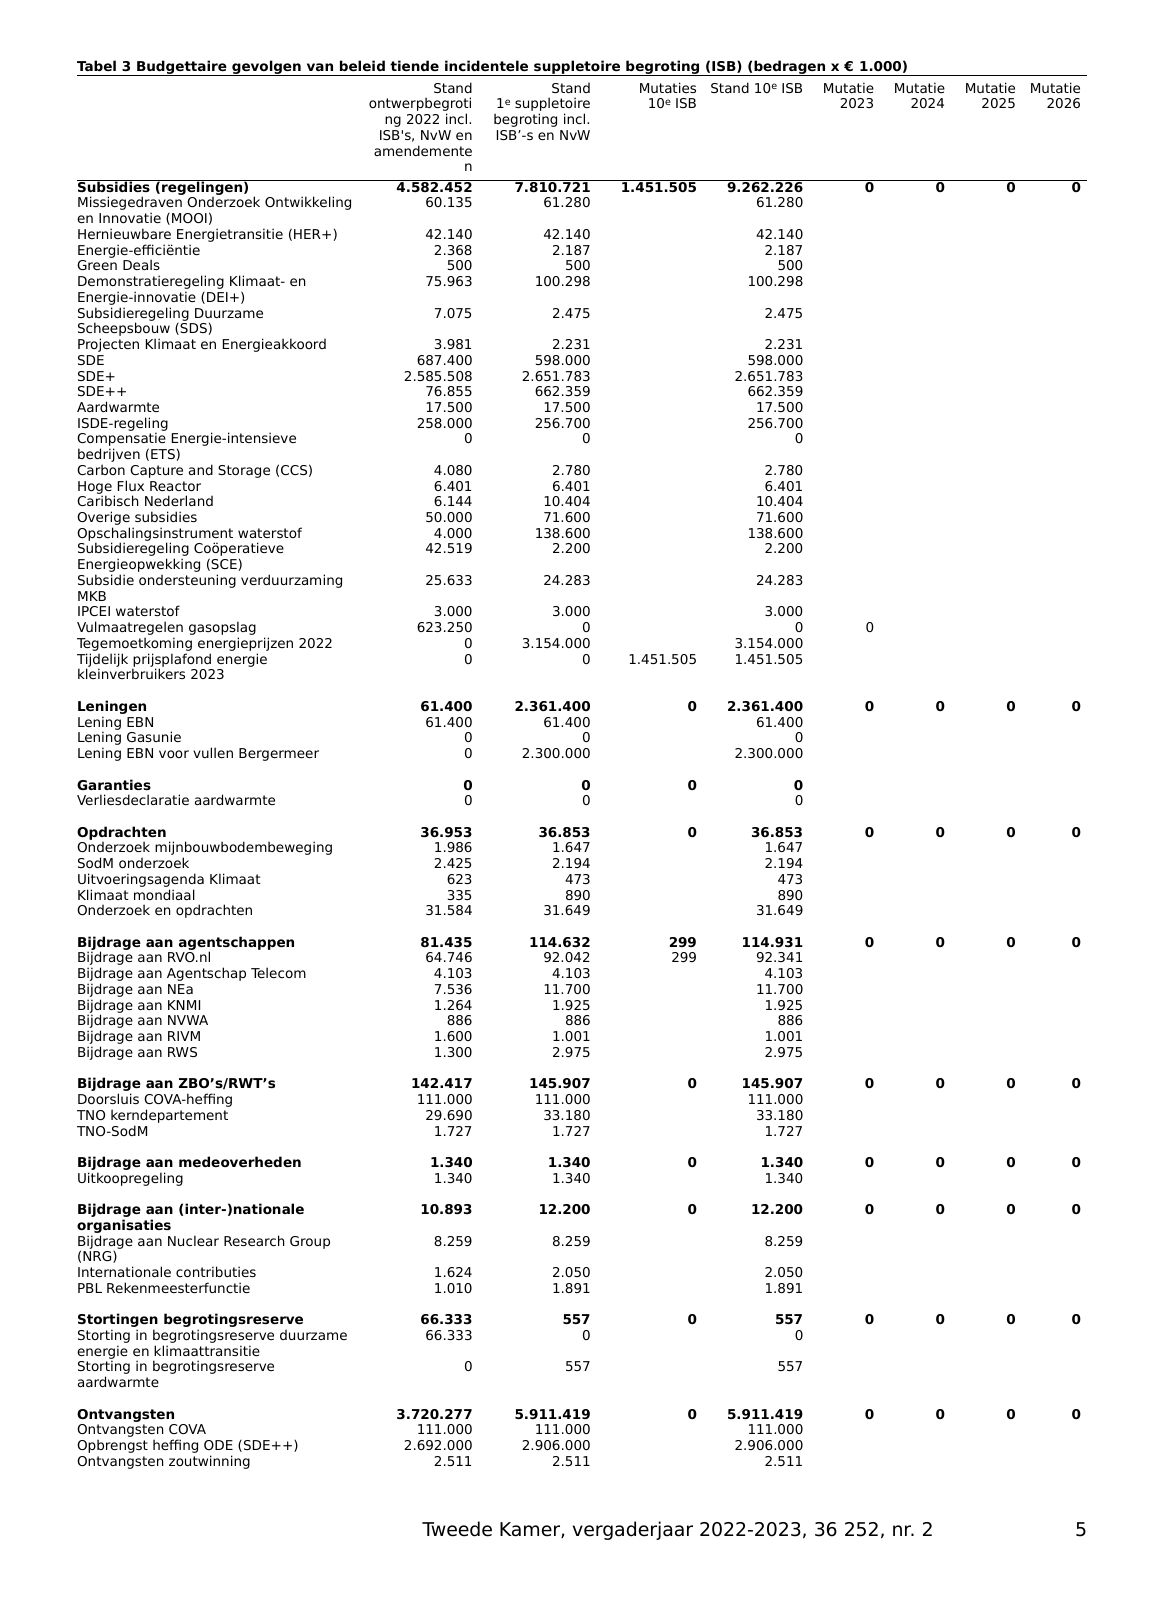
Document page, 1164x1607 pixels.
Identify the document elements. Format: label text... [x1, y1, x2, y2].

table_cell [596, 966, 703, 982]
table_cell 0 [596, 1155, 703, 1171]
table_cell [1022, 573, 1087, 604]
table_cell [809, 479, 880, 494]
table_cell [951, 1092, 1022, 1108]
table_cell 61.280 [703, 195, 809, 227]
table_cell 299 [596, 935, 703, 950]
table_cell 0 [809, 1312, 880, 1328]
table_cell [809, 368, 880, 384]
table_cell [596, 1438, 703, 1454]
table_cell [596, 604, 703, 620]
table_cell [880, 526, 951, 541]
table_cell [809, 337, 880, 353]
table_cell [1022, 1438, 1087, 1454]
table_cell [809, 416, 880, 431]
table_cell [880, 1139, 951, 1155]
table_cell Tegemoetkoming energieprijzen 2022 [77, 636, 360, 651]
table_cell 0 [596, 1312, 703, 1328]
table_cell Mutatie 2024 [880, 76, 951, 179]
table_cell TNO kerndepartement [77, 1108, 360, 1123]
table_cell [809, 714, 880, 730]
table_cell [596, 274, 703, 305]
table_cell [596, 888, 703, 903]
table_cell [880, 620, 951, 636]
table_cell 0 [951, 1076, 1022, 1092]
table_cell 2.651.783 [478, 368, 596, 384]
table_cell [1022, 1123, 1087, 1139]
table_cell [951, 1234, 1022, 1265]
table_cell Stortingen begrotingsreserve [77, 1312, 360, 1328]
table_cell 1.340 [478, 1155, 596, 1171]
table_cell [880, 305, 951, 337]
table_cell [1022, 384, 1087, 400]
table_cell [1022, 1234, 1087, 1265]
table_cell [809, 856, 880, 872]
table_cell [1022, 1281, 1087, 1296]
table_cell [880, 258, 951, 274]
table_cell 0 [360, 730, 478, 746]
table_cell 557 [478, 1359, 596, 1391]
table_cell 0 [951, 699, 1022, 714]
table_cell [951, 400, 1022, 416]
table_cell [360, 1186, 478, 1202]
table_cell 24.283 [478, 573, 596, 604]
table_cell 256.700 [478, 416, 596, 431]
table_cell 598.000 [478, 353, 596, 368]
table_cell 2.906.000 [703, 1438, 809, 1454]
table_cell 9.262.226 [703, 181, 809, 195]
table_cell 61.400 [703, 714, 809, 730]
table_cell 2.585.508 [360, 368, 478, 384]
table_cell 100.298 [478, 274, 596, 305]
table_cell Stand 10e ISB [703, 76, 809, 179]
table_cell IPCEI waterstof [77, 604, 360, 620]
table_cell [1022, 966, 1087, 982]
table_cell [880, 1265, 951, 1281]
table_cell [951, 903, 1022, 919]
table_cell 0 [478, 793, 596, 809]
table_cell 335 [360, 888, 478, 903]
table_cell [951, 714, 1022, 730]
table_cell [596, 1234, 703, 1265]
table_cell [596, 400, 703, 416]
table_cell Uitvoeringsagenda Klimaat [77, 872, 360, 887]
table_cell 138.600 [703, 526, 809, 541]
table_cell [880, 1029, 951, 1045]
table_cell [1022, 463, 1087, 478]
table_cell Storting in begrotingsreserve duurzame energie en klimaattransitie [77, 1328, 360, 1359]
table_cell 2.651.783 [703, 368, 809, 384]
table_cell [1022, 1171, 1087, 1186]
table_cell 2.511 [360, 1454, 478, 1469]
table_cell 0 [951, 1406, 1022, 1422]
table_cell 1.925 [478, 998, 596, 1013]
table_cell [880, 793, 951, 809]
table_cell [951, 1139, 1022, 1155]
table_cell Ontvangsten [77, 1406, 360, 1422]
table_cell [1022, 998, 1087, 1013]
table_cell [951, 1281, 1022, 1296]
table_cell 76.855 [360, 384, 478, 400]
table_cell Leningen [77, 699, 360, 714]
table_cell [809, 1123, 880, 1139]
table_cell 0 [880, 1312, 951, 1328]
table_cell ISDE-regeling [77, 416, 360, 431]
table_cell 71.600 [703, 510, 809, 526]
table_cell Onderzoek en opdrachten [77, 903, 360, 919]
table_cell 1.891 [703, 1281, 809, 1296]
table_cell 2.475 [703, 305, 809, 337]
table_cell 0 [809, 181, 880, 195]
table_cell Doorsluis COVA-heffing [77, 1092, 360, 1108]
table_cell 25.633 [360, 573, 478, 604]
table_cell [809, 274, 880, 305]
table_cell 500 [478, 258, 596, 274]
table_cell 557 [703, 1359, 809, 1391]
table_cell 10.404 [703, 494, 809, 510]
table_cell [809, 730, 880, 746]
table_cell [880, 1108, 951, 1123]
table_cell 0 [880, 1202, 951, 1233]
table_cell [1022, 368, 1087, 384]
table_cell [596, 526, 703, 541]
table_cell [478, 762, 596, 777]
table_cell 100.298 [703, 274, 809, 305]
table_cell 473 [478, 872, 596, 887]
table_cell 2.425 [360, 856, 478, 872]
table_cell 8.259 [478, 1234, 596, 1265]
table_cell 2.231 [478, 337, 596, 353]
table_cell [880, 950, 951, 966]
table_cell 75.963 [360, 274, 478, 305]
table_cell [951, 494, 1022, 510]
table_cell Mutatie 2025 [951, 76, 1022, 179]
table_cell [951, 463, 1022, 478]
table_cell 0 [880, 181, 951, 195]
table_cell 886 [478, 1013, 596, 1029]
table_cell 1.300 [360, 1045, 478, 1060]
table_cell [596, 919, 703, 934]
table_cell 687.400 [360, 353, 478, 368]
table_cell [809, 777, 880, 793]
table_cell 0 [809, 699, 880, 714]
table_cell 0 [1022, 825, 1087, 840]
table_cell 60.135 [360, 195, 478, 227]
table_cell 6.401 [703, 479, 809, 494]
table_cell 24.283 [703, 573, 809, 604]
table_cell Lening EBN [77, 714, 360, 730]
table_cell [1022, 888, 1087, 903]
table_cell [951, 227, 1022, 242]
table_cell 31.649 [703, 903, 809, 919]
table_cell Bijdrage aan medeoverheden [77, 1155, 360, 1171]
table_cell 1.264 [360, 998, 478, 1013]
table_cell [596, 573, 703, 604]
table_cell [951, 195, 1022, 227]
table_cell Opdrachten [77, 825, 360, 840]
table_cell [880, 1281, 951, 1296]
table_cell [596, 258, 703, 274]
table_cell 1.727 [703, 1123, 809, 1139]
table_cell [880, 1454, 951, 1469]
table_cell [809, 305, 880, 337]
table_cell [880, 1422, 951, 1438]
table_cell [951, 1186, 1022, 1202]
table_cell 1.891 [478, 1281, 596, 1296]
table_cell 886 [360, 1013, 478, 1029]
table_cell 0 [809, 1406, 880, 1422]
table_cell [1022, 1029, 1087, 1045]
table_cell Onderzoek mijnbouwbodembeweging [77, 840, 360, 856]
table_cell 0 [951, 1202, 1022, 1233]
table_cell [880, 368, 951, 384]
table_cell Compensatie Energie-intensieve bedrijven (ETS) [77, 431, 360, 463]
table_cell 64.746 [360, 950, 478, 966]
table_cell 111.000 [478, 1422, 596, 1438]
table_cell [596, 856, 703, 872]
table_cell [880, 463, 951, 478]
table_cell [809, 494, 880, 510]
table_cell 0 [596, 1202, 703, 1233]
table_cell [77, 1186, 360, 1202]
table_cell 0 [596, 699, 703, 714]
table_cell [596, 243, 703, 258]
table_cell [596, 872, 703, 887]
table_cell [880, 636, 951, 651]
table_cell [880, 274, 951, 305]
table_cell [809, 243, 880, 258]
table_cell Overige subsidies [77, 510, 360, 526]
table_cell [809, 1438, 880, 1454]
table_cell 4.103 [478, 966, 596, 982]
table_cell [951, 1060, 1022, 1076]
table_cell 0 [809, 1076, 880, 1092]
table_cell [880, 243, 951, 258]
table_cell 662.359 [478, 384, 596, 400]
table_cell [596, 1359, 703, 1391]
table_cell [1022, 982, 1087, 997]
table_cell 2.780 [478, 463, 596, 478]
table_cell [809, 793, 880, 809]
table_cell 92.042 [478, 950, 596, 966]
table_cell [596, 1092, 703, 1108]
table_cell 8.259 [360, 1234, 478, 1265]
table_cell [880, 856, 951, 872]
table_cell 111.000 [360, 1422, 478, 1438]
table_cell Green Deals [77, 258, 360, 274]
table_cell [809, 1296, 880, 1312]
table_cell 890 [478, 888, 596, 903]
table_cell [596, 1108, 703, 1123]
table_cell Mutaties 10e ISB [596, 76, 703, 179]
table_cell 61.400 [478, 714, 596, 730]
table_cell 0 [809, 1202, 880, 1233]
table_cell 50.000 [360, 510, 478, 526]
table_cell [1022, 636, 1087, 651]
table_cell Energie-efficiëntie [77, 243, 360, 258]
table_cell [1022, 620, 1087, 636]
table_cell 61.400 [360, 714, 478, 730]
table_cell [880, 714, 951, 730]
table_cell Bijdrage aan RIVM [77, 1029, 360, 1045]
table_cell 31.649 [478, 903, 596, 919]
table_cell [880, 982, 951, 997]
table_cell 111.000 [478, 1092, 596, 1108]
table_cell Opbrengst heffing ODE (SDE++) [77, 1438, 360, 1454]
table_cell [880, 510, 951, 526]
table_cell SodM onderzoek [77, 856, 360, 872]
table_cell 0 [809, 825, 880, 840]
table_cell Demonstratieregeling Klimaat- en Energie-innovatie (DEI+) [77, 274, 360, 305]
table_cell [703, 1391, 809, 1406]
table_cell 0 [951, 935, 1022, 950]
table_cell [478, 1139, 596, 1155]
table_cell 2.906.000 [478, 1438, 596, 1454]
table_cell [596, 762, 703, 777]
table_cell 0 [360, 777, 478, 793]
table_cell [596, 384, 703, 400]
table_cell [596, 305, 703, 337]
table_cell Bijdrage aan NEa [77, 982, 360, 997]
table_cell [478, 1186, 596, 1202]
table_cell 473 [703, 872, 809, 887]
table_cell 0 [596, 825, 703, 840]
table_cell [77, 762, 360, 777]
table_cell [809, 872, 880, 887]
table_cell [360, 1391, 478, 1406]
table_cell TNO-SodM [77, 1123, 360, 1139]
table_cell [1022, 195, 1087, 227]
table_cell 0 [809, 935, 880, 950]
table_cell 2.361.400 [703, 699, 809, 714]
table_cell SDE++ [77, 384, 360, 400]
table_cell [880, 541, 951, 573]
table_cell [880, 400, 951, 416]
table_cell [951, 1029, 1022, 1045]
table_cell 1.925 [703, 998, 809, 1013]
table_cell [478, 1391, 596, 1406]
table_cell [1022, 950, 1087, 966]
table_cell [596, 494, 703, 510]
table_cell [809, 1422, 880, 1438]
table_cell [1022, 1391, 1087, 1406]
table_cell [1022, 730, 1087, 746]
table_cell [596, 479, 703, 494]
table_cell [1022, 1092, 1087, 1108]
table_cell 299 [596, 950, 703, 966]
table_cell [1022, 431, 1087, 463]
table_cell [809, 1186, 880, 1202]
table_cell [809, 463, 880, 478]
table_cell [596, 1029, 703, 1045]
table_cell [809, 840, 880, 856]
table_cell [809, 762, 880, 777]
table_cell [951, 651, 1022, 683]
table_cell [596, 541, 703, 573]
table_cell 256.700 [703, 416, 809, 431]
table_cell 33.180 [703, 1108, 809, 1123]
table_cell [880, 888, 951, 903]
table_cell 111.000 [703, 1092, 809, 1108]
table_cell 0 [1022, 1406, 1087, 1422]
table_cell 31.584 [360, 903, 478, 919]
table_cell 1.340 [360, 1155, 478, 1171]
table_cell 1.010 [360, 1281, 478, 1296]
table_cell 0 [880, 1076, 951, 1092]
table_cell 0 [596, 1076, 703, 1092]
table_cell 0 [360, 793, 478, 809]
table_cell [596, 227, 703, 242]
table_cell [809, 1108, 880, 1123]
table_cell [77, 1139, 360, 1155]
table_cell [77, 1296, 360, 1312]
table_cell [951, 620, 1022, 636]
table_cell [478, 809, 596, 824]
table_cell [809, 573, 880, 604]
table_cell [703, 1139, 809, 1155]
table_cell [809, 1281, 880, 1296]
table_cell Bijdrage aan NVWA [77, 1013, 360, 1029]
table_cell 4.000 [360, 526, 478, 541]
table_cell [1022, 258, 1087, 274]
table_cell [1022, 526, 1087, 541]
table_cell [360, 762, 478, 777]
table_cell [951, 746, 1022, 762]
table_cell [880, 762, 951, 777]
table_cell 5.911.419 [703, 1406, 809, 1422]
table_cell [1022, 683, 1087, 699]
table_cell Garanties [77, 777, 360, 793]
table_cell 0 [1022, 1312, 1087, 1328]
table_cell [951, 305, 1022, 337]
table_cell [809, 604, 880, 620]
table_cell [596, 1265, 703, 1281]
table_cell [1022, 479, 1087, 494]
table_cell [596, 730, 703, 746]
table_cell 36.853 [703, 825, 809, 840]
table_cell [809, 998, 880, 1013]
table_header Tabel 3 Budgettaire gevolgen van beleid tiende incidentele suppletoire begroting (ISB) (bedragen x € 1.000) [77, 59, 1087, 75]
table_cell [951, 777, 1022, 793]
table_cell Klimaat mondiaal [77, 888, 360, 903]
table_cell [596, 714, 703, 730]
table_cell 0 [478, 620, 596, 636]
table_cell 1.727 [478, 1123, 596, 1139]
table_cell 61.400 [360, 699, 478, 714]
table_cell Stand 1e suppletoire begroting incl. ISB’-s en NvW [478, 76, 596, 179]
table_cell [703, 762, 809, 777]
table_cell [1022, 1108, 1087, 1123]
table_cell [951, 683, 1022, 699]
table_cell [809, 903, 880, 919]
table_cell [951, 1391, 1022, 1406]
table_cell 4.103 [360, 966, 478, 982]
table_cell 0 [1022, 935, 1087, 950]
table_cell 0 [880, 935, 951, 950]
table_cell [951, 604, 1022, 620]
table_cell 111.000 [360, 1092, 478, 1108]
table_cell [809, 541, 880, 573]
table_cell [1022, 1139, 1087, 1155]
table_cell 623 [360, 872, 478, 887]
table_cell Mutatie 2023 [809, 76, 880, 179]
table_cell [1022, 1265, 1087, 1281]
table_cell [880, 1060, 951, 1076]
table_cell [1022, 1045, 1087, 1060]
table_cell Mutatie 2026 [1022, 76, 1087, 179]
table_cell Bijdrage aan agentschappen [77, 935, 360, 950]
table_cell [951, 573, 1022, 604]
table_cell 33.180 [478, 1108, 596, 1123]
table_cell 4.582.452 [360, 181, 478, 195]
table_cell [809, 683, 880, 699]
table_cell 71.600 [478, 510, 596, 526]
table_cell [951, 730, 1022, 746]
table_cell [880, 1391, 951, 1406]
table_cell 36.853 [478, 825, 596, 840]
table_cell SDE [77, 353, 360, 368]
table_cell 0 [951, 1312, 1022, 1328]
table_cell [596, 431, 703, 463]
table_cell 2.187 [703, 243, 809, 258]
table_cell 258.000 [360, 416, 478, 431]
table_cell 4.103 [703, 966, 809, 982]
table_cell [951, 1265, 1022, 1281]
table_cell 0 [880, 699, 951, 714]
table_cell [951, 337, 1022, 353]
table_cell 0 [1022, 1155, 1087, 1171]
table_cell [809, 1139, 880, 1155]
table_cell [951, 998, 1022, 1013]
table_cell 2.200 [703, 541, 809, 573]
table_cell [880, 494, 951, 510]
table_cell [809, 1359, 880, 1391]
table_cell [596, 998, 703, 1013]
table_cell [1022, 856, 1087, 872]
table_cell [1022, 1328, 1087, 1359]
table_cell [1022, 714, 1087, 730]
table_cell Bijdrage aan KNMI [77, 998, 360, 1013]
table_cell 42.140 [703, 227, 809, 242]
table_cell 42.140 [478, 227, 596, 242]
table_cell 1.001 [478, 1029, 596, 1045]
table_cell Subsidies (regelingen) [77, 181, 360, 195]
table_cell Subsidieregeling Coöperatieve Energieopwekking (SCE) [77, 541, 360, 573]
table_cell 0 [880, 1406, 951, 1422]
table_cell 2.511 [478, 1454, 596, 1469]
table_cell [951, 526, 1022, 541]
table_cell [478, 683, 596, 699]
table_cell 0 [1022, 181, 1087, 195]
table_cell 1.451.505 [596, 651, 703, 683]
table_cell [703, 1060, 809, 1076]
table_cell 5.911.419 [478, 1406, 596, 1422]
table_cell 0 [360, 651, 478, 683]
table_cell [596, 195, 703, 227]
table_cell 145.907 [478, 1076, 596, 1092]
table_cell 2.300.000 [478, 746, 596, 762]
table_cell 2.194 [478, 856, 596, 872]
table_cell [880, 195, 951, 227]
table_cell [880, 1045, 951, 1060]
table_cell Bijdrage aan ZBO’s/RWT’s [77, 1076, 360, 1092]
table_cell 0 [596, 777, 703, 793]
table_cell [596, 1391, 703, 1406]
table_cell 11.700 [478, 982, 596, 997]
table_cell Storting in begrotingsreserve aardwarmte [77, 1359, 360, 1391]
table_cell Bijdrage aan RVO.nl [77, 950, 360, 966]
table_cell [951, 809, 1022, 824]
table_cell 0 [360, 431, 478, 463]
table_cell [809, 384, 880, 400]
table_cell Projecten Klimaat en Energieakkoord [77, 337, 360, 353]
table_cell Subsidieregeling Duurzame Scheepsbouw (SDS) [77, 305, 360, 337]
table_cell [951, 1123, 1022, 1139]
table_cell 623.250 [360, 620, 478, 636]
table_cell [360, 1060, 478, 1076]
table_cell [809, 1092, 880, 1108]
table_cell 4.080 [360, 463, 478, 478]
table_cell [809, 258, 880, 274]
table_cell 0 [703, 793, 809, 809]
table_cell [478, 1060, 596, 1076]
table_cell 2.361.400 [478, 699, 596, 714]
table_cell [880, 1234, 951, 1265]
table_cell [809, 1013, 880, 1029]
table_cell [596, 1454, 703, 1469]
table_cell Caribisch Nederland [77, 494, 360, 510]
table_cell [596, 809, 703, 824]
table_cell 138.600 [478, 526, 596, 541]
table_cell [1022, 1422, 1087, 1438]
table_cell Bijdrage aan (inter-)nationale organisaties [77, 1202, 360, 1233]
table_cell 1.451.505 [703, 651, 809, 683]
table_cell [880, 872, 951, 887]
table_cell [880, 840, 951, 856]
table_cell 500 [703, 258, 809, 274]
table_cell [77, 919, 360, 934]
table_cell Tijdelijk prijsplafond energie kleinverbruikers 2023 [77, 651, 360, 683]
table_cell [596, 793, 703, 809]
table_cell 10.404 [478, 494, 596, 510]
table_cell Stand ontwerpbegroting 2022 incl. ISB's, NvW en amendementen [360, 76, 478, 179]
table_cell Opschalingsinstrument waterstof [77, 526, 360, 541]
table_cell [596, 353, 703, 368]
table_cell [1022, 305, 1087, 337]
table_cell 10.893 [360, 1202, 478, 1233]
table_cell 6.401 [478, 479, 596, 494]
table_cell [1022, 1359, 1087, 1391]
table_cell 2.511 [703, 1454, 809, 1469]
table_cell 1.986 [360, 840, 478, 856]
table_cell [880, 777, 951, 793]
table_cell [809, 982, 880, 997]
table_cell 1.451.505 [596, 181, 703, 195]
table_cell [809, 1454, 880, 1469]
table_cell [880, 337, 951, 353]
table_cell 0 [951, 181, 1022, 195]
table_cell 12.200 [478, 1202, 596, 1233]
table_cell 6.401 [360, 479, 478, 494]
table_cell [809, 526, 880, 541]
table_cell [596, 337, 703, 353]
table_cell [951, 856, 1022, 872]
table_cell 6.144 [360, 494, 478, 510]
table_cell [1022, 762, 1087, 777]
table_cell 3.981 [360, 337, 478, 353]
table_cell [77, 76, 360, 179]
table_cell 0 [478, 651, 596, 683]
table_cell [596, 368, 703, 384]
table_cell [596, 463, 703, 478]
table_cell 662.359 [703, 384, 809, 400]
table_cell [809, 888, 880, 903]
table_cell 500 [360, 258, 478, 274]
table_cell [880, 604, 951, 620]
table_cell [1022, 510, 1087, 526]
table_cell [809, 1234, 880, 1265]
table_cell 0 [951, 1155, 1022, 1171]
table_cell [703, 919, 809, 934]
table_cell 0 [703, 620, 809, 636]
table_cell 3.154.000 [703, 636, 809, 651]
table_cell [809, 353, 880, 368]
table_cell 1.340 [478, 1171, 596, 1186]
table_cell 2.050 [703, 1265, 809, 1281]
table_cell [880, 1186, 951, 1202]
table_cell [596, 1139, 703, 1155]
table_cell [951, 762, 1022, 777]
table_cell 17.500 [703, 400, 809, 416]
table_cell [809, 510, 880, 526]
table_cell Ontvangsten zoutwinning [77, 1454, 360, 1469]
table_cell [1022, 1296, 1087, 1312]
table_cell [880, 651, 951, 683]
table_cell [596, 683, 703, 699]
table_cell [951, 274, 1022, 305]
table_cell [951, 541, 1022, 573]
table_cell [951, 258, 1022, 274]
table_cell [880, 1438, 951, 1454]
table_cell [880, 573, 951, 604]
table_cell [596, 1045, 703, 1060]
table_cell [596, 982, 703, 997]
table_cell [703, 809, 809, 824]
table_cell [703, 683, 809, 699]
table_cell 557 [703, 1312, 809, 1328]
table_cell 12.200 [703, 1202, 809, 1233]
table_cell [1022, 416, 1087, 431]
table_cell [880, 1359, 951, 1391]
table_cell [703, 1296, 809, 1312]
table_cell Bijdrage aan Agentschap Telecom [77, 966, 360, 982]
table_cell 1.647 [478, 840, 596, 856]
table_cell [809, 1391, 880, 1406]
table_cell 557 [478, 1312, 596, 1328]
table_cell [951, 793, 1022, 809]
table_cell [1022, 651, 1087, 683]
table_cell 81.435 [360, 935, 478, 950]
table_cell [1022, 809, 1087, 824]
table_cell [880, 416, 951, 431]
table_cell 0 [703, 431, 809, 463]
table_cell [951, 1171, 1022, 1186]
table_cell [951, 888, 1022, 903]
table_cell [1022, 243, 1087, 258]
table_cell [703, 1186, 809, 1202]
table_cell [951, 1454, 1022, 1469]
table_cell [880, 353, 951, 368]
table_cell 1.600 [360, 1029, 478, 1045]
table_cell 0 [360, 636, 478, 651]
table_cell 29.690 [360, 1108, 478, 1123]
table_cell [809, 1029, 880, 1045]
table_cell 2.231 [703, 337, 809, 353]
table_cell [951, 1013, 1022, 1029]
table_cell [951, 840, 1022, 856]
table_cell [880, 903, 951, 919]
table_cell [809, 431, 880, 463]
table_cell [880, 966, 951, 982]
table_cell [951, 431, 1022, 463]
table_cell [809, 1171, 880, 1186]
table_cell Missiegedraven Onderzoek Ontwikkeling en Innovatie (MOOI) [77, 195, 360, 227]
table_cell 8.259 [703, 1234, 809, 1265]
table_cell [77, 809, 360, 824]
table_cell [596, 1281, 703, 1296]
table_cell 145.907 [703, 1076, 809, 1092]
table_cell 0 [1022, 699, 1087, 714]
table_cell [880, 227, 951, 242]
table_cell [951, 1296, 1022, 1312]
table_cell [596, 416, 703, 431]
table_cell 1.727 [360, 1123, 478, 1139]
table_cell [951, 1045, 1022, 1060]
table_cell [809, 966, 880, 982]
table_cell 7.075 [360, 305, 478, 337]
table_cell SDE+ [77, 368, 360, 384]
table_cell [77, 1391, 360, 1406]
table_cell [1022, 227, 1087, 242]
table_cell 66.333 [360, 1328, 478, 1359]
table_cell [1022, 400, 1087, 416]
table_cell [809, 1060, 880, 1076]
table_cell [880, 746, 951, 762]
table_cell 2.368 [360, 243, 478, 258]
table_cell [1022, 274, 1087, 305]
table_cell 61.280 [478, 195, 596, 227]
table_cell 2.187 [478, 243, 596, 258]
table_cell [880, 998, 951, 1013]
table_cell [809, 950, 880, 966]
table_cell [951, 1438, 1022, 1454]
table_cell [809, 1045, 880, 1060]
table_cell [809, 919, 880, 934]
table_cell Lening Gasunie [77, 730, 360, 746]
table_cell 886 [703, 1013, 809, 1029]
table_cell 0 [478, 431, 596, 463]
table_cell [951, 479, 1022, 494]
table_cell [1022, 604, 1087, 620]
table_cell [951, 1422, 1022, 1438]
table_cell [880, 683, 951, 699]
table_cell Carbon Capture and Storage (CCS) [77, 463, 360, 478]
table_cell [880, 1328, 951, 1359]
table_cell 0 [880, 825, 951, 840]
table_cell [478, 919, 596, 934]
table_cell [1022, 746, 1087, 762]
table_cell 2.050 [478, 1265, 596, 1281]
table_cell [951, 1108, 1022, 1123]
table_cell Internationale contributies [77, 1265, 360, 1281]
table_cell [951, 510, 1022, 526]
table_cell [951, 950, 1022, 966]
table_cell [880, 1123, 951, 1139]
table_cell 1.647 [703, 840, 809, 856]
table_cell PBL Rekenmeesterfunctie [77, 1281, 360, 1296]
table_cell 2.692.000 [360, 1438, 478, 1454]
table_cell 142.417 [360, 1076, 478, 1092]
table_cell [951, 353, 1022, 368]
table_cell [596, 1328, 703, 1359]
table_cell [880, 730, 951, 746]
table_cell [809, 227, 880, 242]
table_cell Verliesdeclaratie aardwarmte [77, 793, 360, 809]
table_cell [1022, 1060, 1087, 1076]
table_cell Vulmaatregelen gasopslag [77, 620, 360, 636]
table_cell [1022, 337, 1087, 353]
table_cell 114.632 [478, 935, 596, 950]
table_cell 42.519 [360, 541, 478, 573]
table_cell [360, 1139, 478, 1155]
table_cell [1022, 793, 1087, 809]
table_cell [1022, 840, 1087, 856]
table_cell [809, 1265, 880, 1281]
table_cell 3.000 [703, 604, 809, 620]
table_cell Hernieuwbare Energietransitie (HER+) [77, 227, 360, 242]
table_cell 2.975 [703, 1045, 809, 1060]
table_cell [880, 479, 951, 494]
table_cell [951, 416, 1022, 431]
table_cell Uitkoopregeling [77, 1171, 360, 1186]
table_cell 42.140 [360, 227, 478, 242]
table_cell [596, 1171, 703, 1186]
table_cell 0 [360, 1359, 478, 1391]
table_cell 2.300.000 [703, 746, 809, 762]
table_cell [596, 1013, 703, 1029]
table_cell [1022, 494, 1087, 510]
table_cell Aardwarmte [77, 400, 360, 416]
table_cell [880, 1171, 951, 1186]
table_cell [1022, 919, 1087, 934]
table_cell 0 [951, 825, 1022, 840]
table_cell 2.475 [478, 305, 596, 337]
table_cell [596, 840, 703, 856]
table_cell 1.624 [360, 1265, 478, 1281]
table_cell [951, 982, 1022, 997]
table_cell 66.333 [360, 1312, 478, 1328]
table_cell [880, 919, 951, 934]
table_cell [951, 1328, 1022, 1359]
table_cell [809, 195, 880, 227]
table_cell 1.340 [360, 1171, 478, 1186]
table_cell 0 [478, 777, 596, 793]
table_cell Hoge Flux Reactor [77, 479, 360, 494]
table_cell [809, 746, 880, 762]
table_cell [360, 1296, 478, 1312]
table_cell [880, 1013, 951, 1029]
table_cell [1022, 872, 1087, 887]
table_cell [596, 1123, 703, 1139]
table_cell [951, 966, 1022, 982]
table_cell 17.500 [360, 400, 478, 416]
table_cell [1022, 541, 1087, 573]
table_cell [951, 636, 1022, 651]
table_cell [880, 384, 951, 400]
table_cell 0 [478, 1328, 596, 1359]
table_cell 0 [1022, 1202, 1087, 1233]
table_cell 1.340 [703, 1171, 809, 1186]
table_cell [880, 809, 951, 824]
table_cell [360, 919, 478, 934]
table_cell [1022, 1454, 1087, 1469]
table_cell [880, 1296, 951, 1312]
table_cell [951, 243, 1022, 258]
table_cell 3.000 [360, 604, 478, 620]
table_cell [809, 636, 880, 651]
table_cell 598.000 [703, 353, 809, 368]
table_cell 2.200 [478, 541, 596, 573]
table_cell [1022, 353, 1087, 368]
table_cell 0 [1022, 1076, 1087, 1092]
table_cell [951, 919, 1022, 934]
table_cell 2.194 [703, 856, 809, 872]
table_cell 36.953 [360, 825, 478, 840]
table_cell [951, 368, 1022, 384]
table_cell 890 [703, 888, 809, 903]
table_cell [77, 683, 360, 699]
table_cell [596, 1296, 703, 1312]
table_cell 17.500 [478, 400, 596, 416]
table_cell 0 [596, 1406, 703, 1422]
table_cell [1022, 1013, 1087, 1029]
table_cell 0 [478, 730, 596, 746]
table_cell [951, 384, 1022, 400]
table_cell [596, 1422, 703, 1438]
table_cell [1022, 1186, 1087, 1202]
table_cell 7.536 [360, 982, 478, 997]
table_cell [809, 1328, 880, 1359]
table_cell 0 [703, 1328, 809, 1359]
table_cell [596, 620, 703, 636]
table_cell [951, 872, 1022, 887]
table_cell 7.810.721 [478, 181, 596, 195]
table_cell [1022, 903, 1087, 919]
table_cell 0 [809, 620, 880, 636]
table_cell 2.780 [703, 463, 809, 478]
table_cell 3.000 [478, 604, 596, 620]
table_cell [809, 809, 880, 824]
table_cell [360, 809, 478, 824]
table_cell 114.931 [703, 935, 809, 950]
table_cell [360, 683, 478, 699]
table_cell Ontvangsten COVA [77, 1422, 360, 1438]
table_cell 0 [360, 746, 478, 762]
table_cell 0 [809, 1155, 880, 1171]
table_cell [880, 1092, 951, 1108]
table_cell 3.720.277 [360, 1406, 478, 1422]
table_cell 2.975 [478, 1045, 596, 1060]
table_cell Subsidie ondersteuning verduurzaming MKB [77, 573, 360, 604]
table_cell [596, 1186, 703, 1202]
table_cell 111.000 [703, 1422, 809, 1438]
table_cell 0 [703, 777, 809, 793]
table_cell [1022, 777, 1087, 793]
table_cell [951, 1359, 1022, 1391]
table_cell 3.154.000 [478, 636, 596, 651]
table_cell [77, 1060, 360, 1076]
table_cell Bijdrage aan RWS [77, 1045, 360, 1060]
table_cell Bijdrage aan Nuclear Research Group (NRG) [77, 1234, 360, 1265]
table_cell 0 [880, 1155, 951, 1171]
table_cell [596, 746, 703, 762]
table_cell 1.340 [703, 1155, 809, 1171]
table_cell [596, 903, 703, 919]
table_cell 92.341 [703, 950, 809, 966]
table_cell [809, 651, 880, 683]
table_cell [596, 510, 703, 526]
table_cell 1.001 [703, 1029, 809, 1045]
table_cell 0 [703, 730, 809, 746]
table_cell [809, 400, 880, 416]
table_cell [596, 1060, 703, 1076]
table_cell [478, 1296, 596, 1312]
table_cell [880, 431, 951, 463]
table_cell Lening EBN voor vullen Bergermeer [77, 746, 360, 762]
table_cell [596, 636, 703, 651]
table_cell 11.700 [703, 982, 809, 997]
